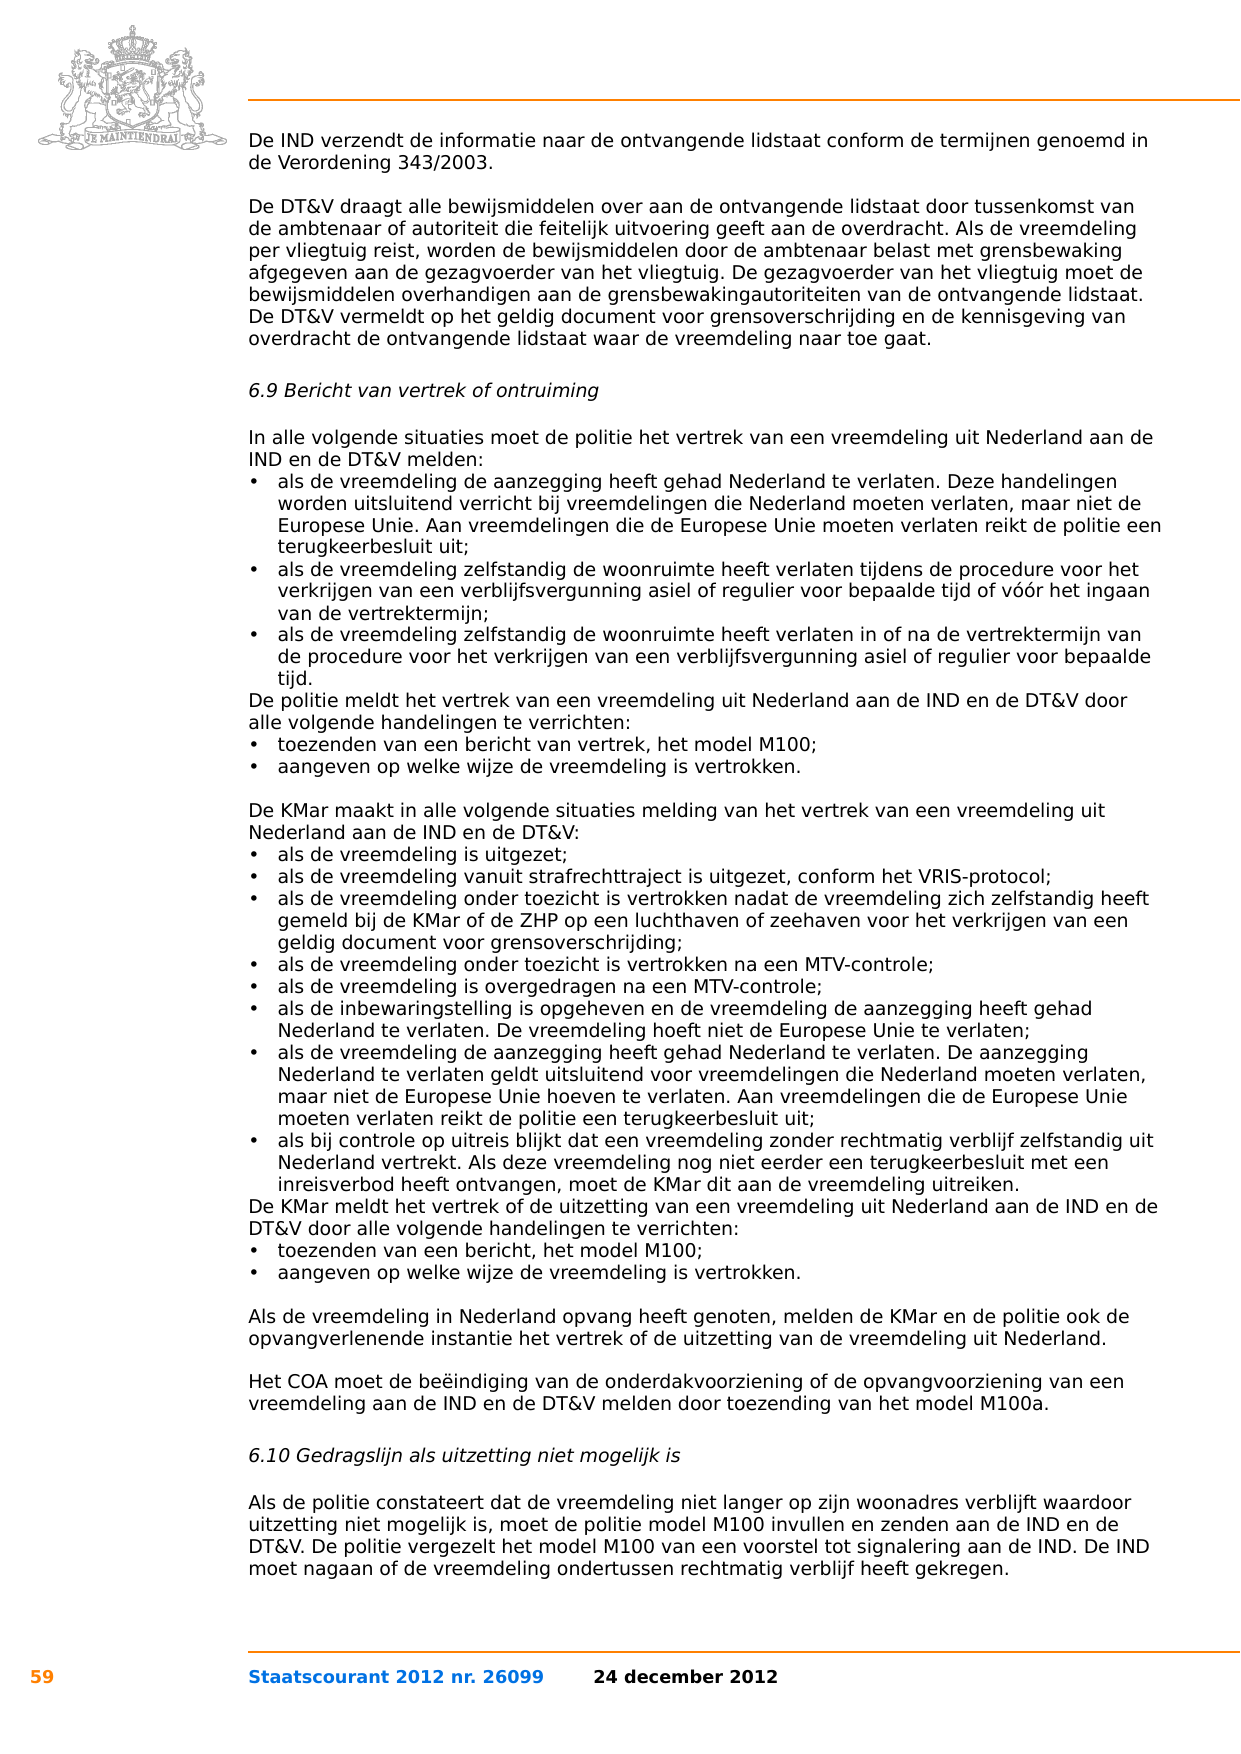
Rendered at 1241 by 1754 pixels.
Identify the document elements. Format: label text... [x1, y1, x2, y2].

text • aangeven op welke wijze de vreemdeling is vertrokken. [248, 756, 1163, 778]
text De politie meldt het vertrek van een vreemdeling uit Nederland aan de IND en de DT&V door alle volgende handelingen te verrichten: [248, 690, 1163, 734]
text Als de vreemdeling in Nederland opvang heeft genoten, melden de KMar en de politie ook de opvangverlenende instantie het vertrek of de uitzetting van de vreemdeling uit Nederland. [248, 1306, 1163, 1349]
text • als de vreemdeling zelfstandig de woonruimte heeft verlaten in of na de vertrektermijn van de procedure voor het verkrijgen van een verblijfsvergunning asiel of regulier voor bepaalde tijd. [248, 624, 1163, 690]
text • als de vreemdeling zelfstandig de woonruimte heeft verlaten tijdens de procedure voor het verkrijgen van een verblijfsvergunning asiel of regulier voor bepaalde tijd of vóór het ingaan van de vertrektermijn; [248, 558, 1163, 624]
text Als de politie constateert dat de vreemdeling niet langer op zijn woonadres verblijft waardoor uitzetting niet mogelijk is, moet de politie model M100 invullen en zenden aan de IND en de DT&V. De politie vergezelt het model M100 van een voorstel tot signalering aan de IND. De IND moet nagaan of de vreemdeling ondertussen rechtmatig verblijf heeft gekregen. [248, 1492, 1163, 1580]
text • als de vreemdeling onder toezicht is vertrokken na een MTV-controle; [248, 954, 1163, 976]
picture [38, 25, 227, 150]
text De DT&V vermeldt op het geldig document voor grensoverschrijding en de kennisgeving van overdracht de ontvangende lidstaat waar de vreemdeling naar toe gaat. [248, 306, 1163, 349]
text In alle volgende situaties moet de politie het vertrek van een vreemdeling uit Nederland aan de IND en de DT&V melden: [248, 427, 1163, 471]
text • als de vreemdeling vanuit strafrechttraject is uitgezet, conform het VRIS-protocol; [248, 866, 1163, 888]
subtitle 6.9 Bericht van vertrek of ontruiming [248, 379, 1163, 402]
text Het COA moet de beëindiging van de onderdakvoorziening of de opvangvoorziening van een vreemdeling aan de IND en de DT&V melden door toezending van het model M100a. [248, 1371, 1163, 1415]
subtitle 6.10 Gedragslijn als uitzetting niet mogelijk is [248, 1445, 1163, 1467]
text • als de vreemdeling is overgedragen na een MTV-controle; [248, 976, 1163, 998]
text • als de vreemdeling is uitgezet; [248, 844, 1163, 866]
text • als de vreemdeling de aanzegging heeft gehad Nederland te verlaten. Deze handelingen worden uitsluitend verricht bij vreemdelingen die Nederland moeten verlaten, maar niet de Europese Unie. Aan vreemdelingen die de Europese Unie moeten verlaten reikt de politie een terugkeerbesluit uit; [248, 471, 1163, 558]
text De DT&V draagt alle bewijsmiddelen over aan de ontvangende lidstaat door tussenkomst van de ambtenaar of autoriteit die feitelijk uitvoering geeft aan de overdracht. Als de vreemdeling per vliegtuig reist, worden de bewijsmiddelen door de ambtenaar belast met grensbewaking afgegeven aan de gezagvoerder van het vliegtuig. De gezagvoerder van het vliegtuig moet de bewijsmiddelen overhandigen aan de grensbewakingautoriteiten van de ontvangende lidstaat. [248, 196, 1163, 306]
text • toezenden van een bericht van vertrek, het model M100; [248, 734, 1163, 756]
text • aangeven op welke wijze de vreemdeling is vertrokken. [248, 1262, 1163, 1284]
text • toezenden van een bericht, het model M100; [248, 1240, 1163, 1262]
text • als de vreemdeling de aanzegging heeft gehad Nederland te verlaten. De aanzegging Nederland te verlaten geldt uitsluitend voor vreemdelingen die Nederland moeten verlaten, maar niet de Europese Unie hoeven te verlaten. Aan vreemdelingen die de Europese Unie moeten verlaten reikt de politie een terugkeerbesluit uit; [248, 1042, 1163, 1130]
text • als de vreemdeling onder toezicht is vertrokken nadat de vreemdeling zich zelfstandig heeft gemeld bij de KMar of de ZHP op een luchthaven of zeehaven voor het verkrijgen van een geldig document voor grensoverschrijding; [248, 888, 1163, 954]
text De IND verzendt de informatie naar de ontvangende lidstaat conform de termijnen genoemd in de Verordening 343/2003. [248, 130, 1163, 174]
text • als de inbewaringstelling is opgeheven en de vreemdeling de aanzegging heeft gehad Nederland te verlaten. De vreemdeling hoeft niet de Europese Unie te verlaten; [248, 998, 1163, 1042]
text De KMar maakt in alle volgende situaties melding van het vertrek van een vreemdeling uit Nederland aan de IND en de DT&V: [248, 800, 1163, 844]
text • als bij controle op uitreis blijkt dat een vreemdeling zonder rechtmatig verblijf zelfstandig uit Nederland vertrekt. Als deze vreemdeling nog niet eerder een terugkeerbesluit met een inreisverbod heeft ontvangen, moet de KMar dit aan de vreemdeling uitreiken. [248, 1130, 1163, 1196]
text De KMar meldt het vertrek of de uitzetting van een vreemdeling uit Nederland aan de IND en de DT&V door alle volgende handelingen te verrichten: [248, 1196, 1163, 1240]
